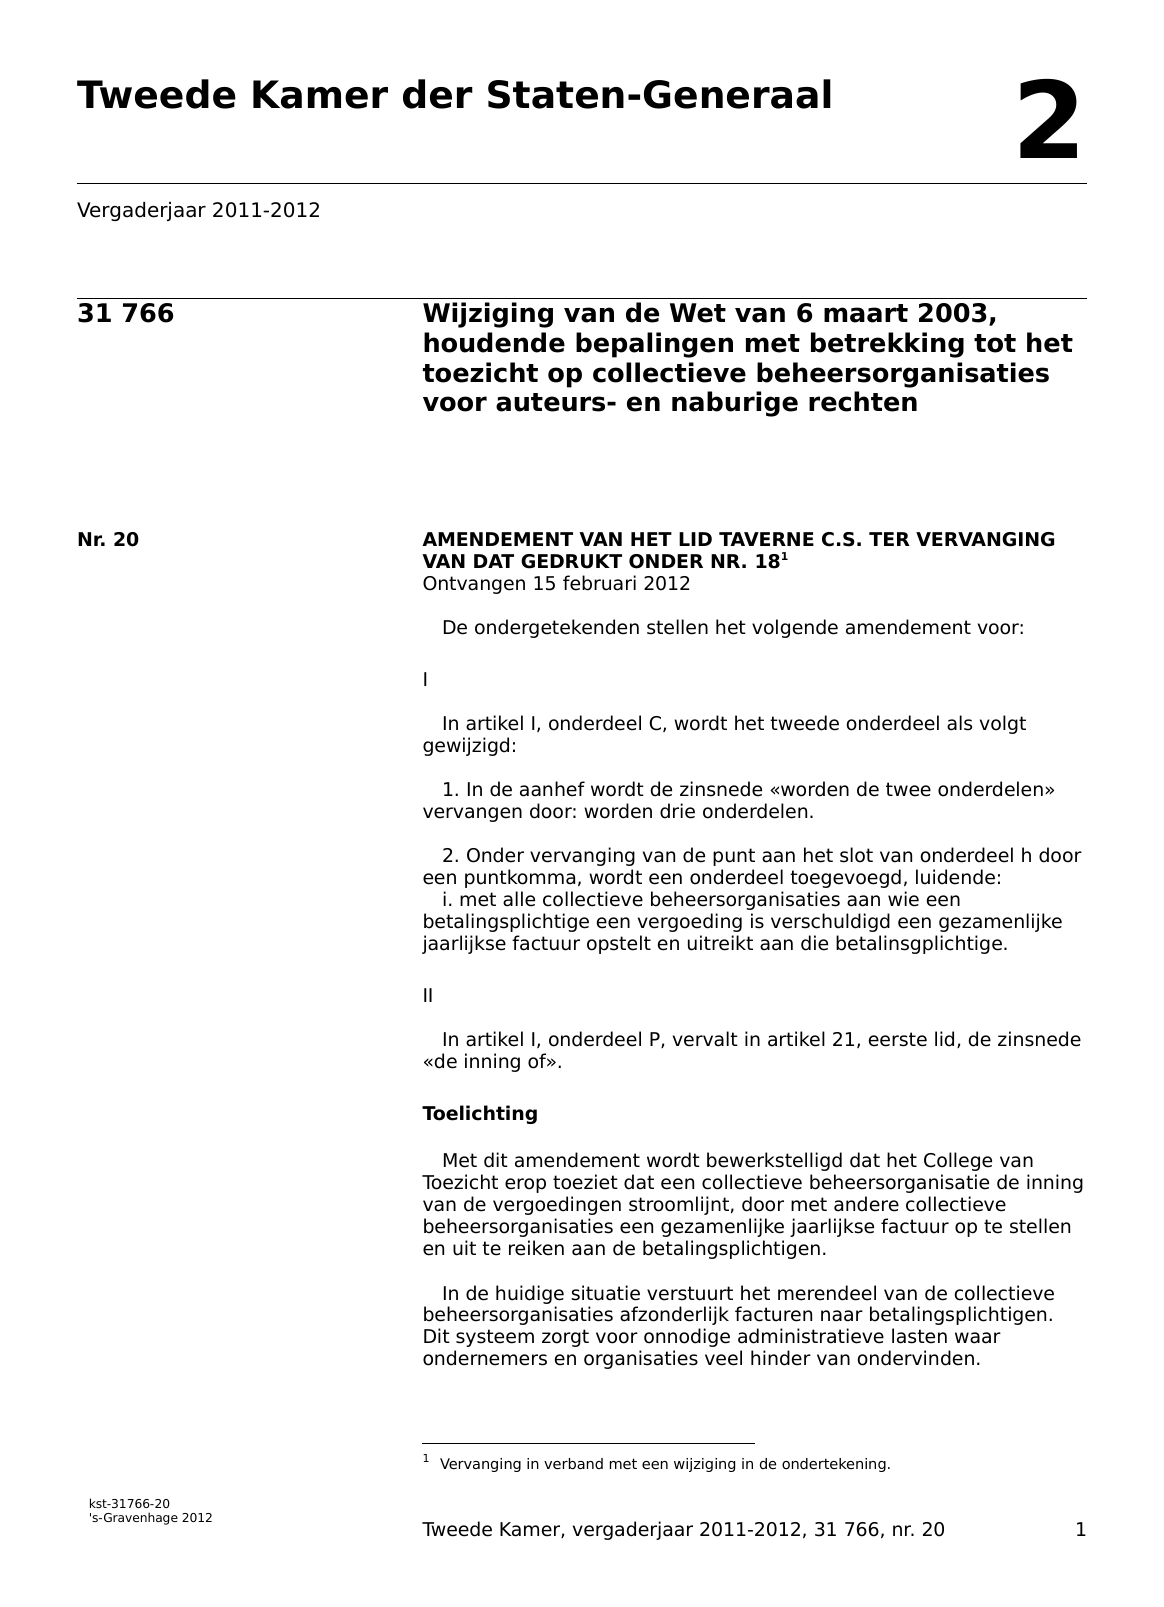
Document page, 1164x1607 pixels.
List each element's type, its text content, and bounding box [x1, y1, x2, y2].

table_header 2 [886, 59, 1087, 183]
text In de huidige situatie verstuurt het merendeel van de collectieve beheersorganisaties afzonderlijk facturen naar betalingsplichtigen. Dit systeem zorgt voor onnodige administratieve lasten waar ondernemers en organisaties veel hinder van ondervinden. [422, 1282, 1087, 1370]
text Met dit amendement wordt bewerkstelligd dat het College van Toezicht erop toeziet dat een collectieve beheersorganisatie de inning van de vergoedingen stroomlijnt, door met andere collectieve beheersorganisaties een gezamenlijke jaarlijkse factuur op te stellen en uit te reiken aan de betalingsplichtigen. [422, 1150, 1087, 1260]
subtitle Nr. 20 AMENDEMENT VAN HET LID TAVERNE C.S. TER VERVANGING VAN DAT GEDRUKT ONDER NR. 18 [77, 529, 1087, 573]
text Ontvangen 15 februari 2012 [422, 573, 1087, 595]
text kst-31766-20 [88, 1497, 323, 1511]
text 1. In de aanhef wordt de zinsnede «worden de twee onderdelen» vervangen door: worden drie onderdelen. [422, 779, 1087, 823]
subtitle II [422, 985, 1087, 1007]
text De ondergetekenden stellen het volgende amendement voor: [422, 617, 1087, 639]
text 2. Onder vervanging van de punt aan het slot van onderdeel h door een puntkomma, wordt een onderdeel toegevoegd, luidende: [422, 845, 1087, 889]
subtitle Toelichting [422, 1103, 1087, 1125]
table_header Tweede Kamer der Staten-Generaal [77, 59, 886, 183]
text 's-Gravenhage 2012 [88, 1511, 323, 1525]
subtitle 31 766 Wijziging van de Wet van 6 maart 2003, houdende bepalingen met betrekking tot het toezicht op collectieve beheersorganisaties voor auteurs- en naburige rechten [77, 299, 1087, 418]
subtitle I [422, 669, 1087, 691]
text In artikel I, onderdeel C, wordt het tweede onderdeel als volgt gewijzigd: [422, 713, 1087, 757]
table_cell Vergaderjaar 2011-2012 [77, 184, 1087, 298]
text In artikel I, onderdeel P, vervalt in artikel 21, eerste lid, de zinsnede «de inning of». [422, 1029, 1087, 1073]
text i. met alle collectieve beheersorganisaties aan wie een betalingsplichtige een vergoeding is verschuldigd een gezamenlijke jaarlijkse factuur opstelt en uitreikt aan die betalinsgplichtige. [422, 889, 1087, 955]
text Vervanging in verband met een wijziging in de ondertekening. [422, 1452, 1087, 1474]
